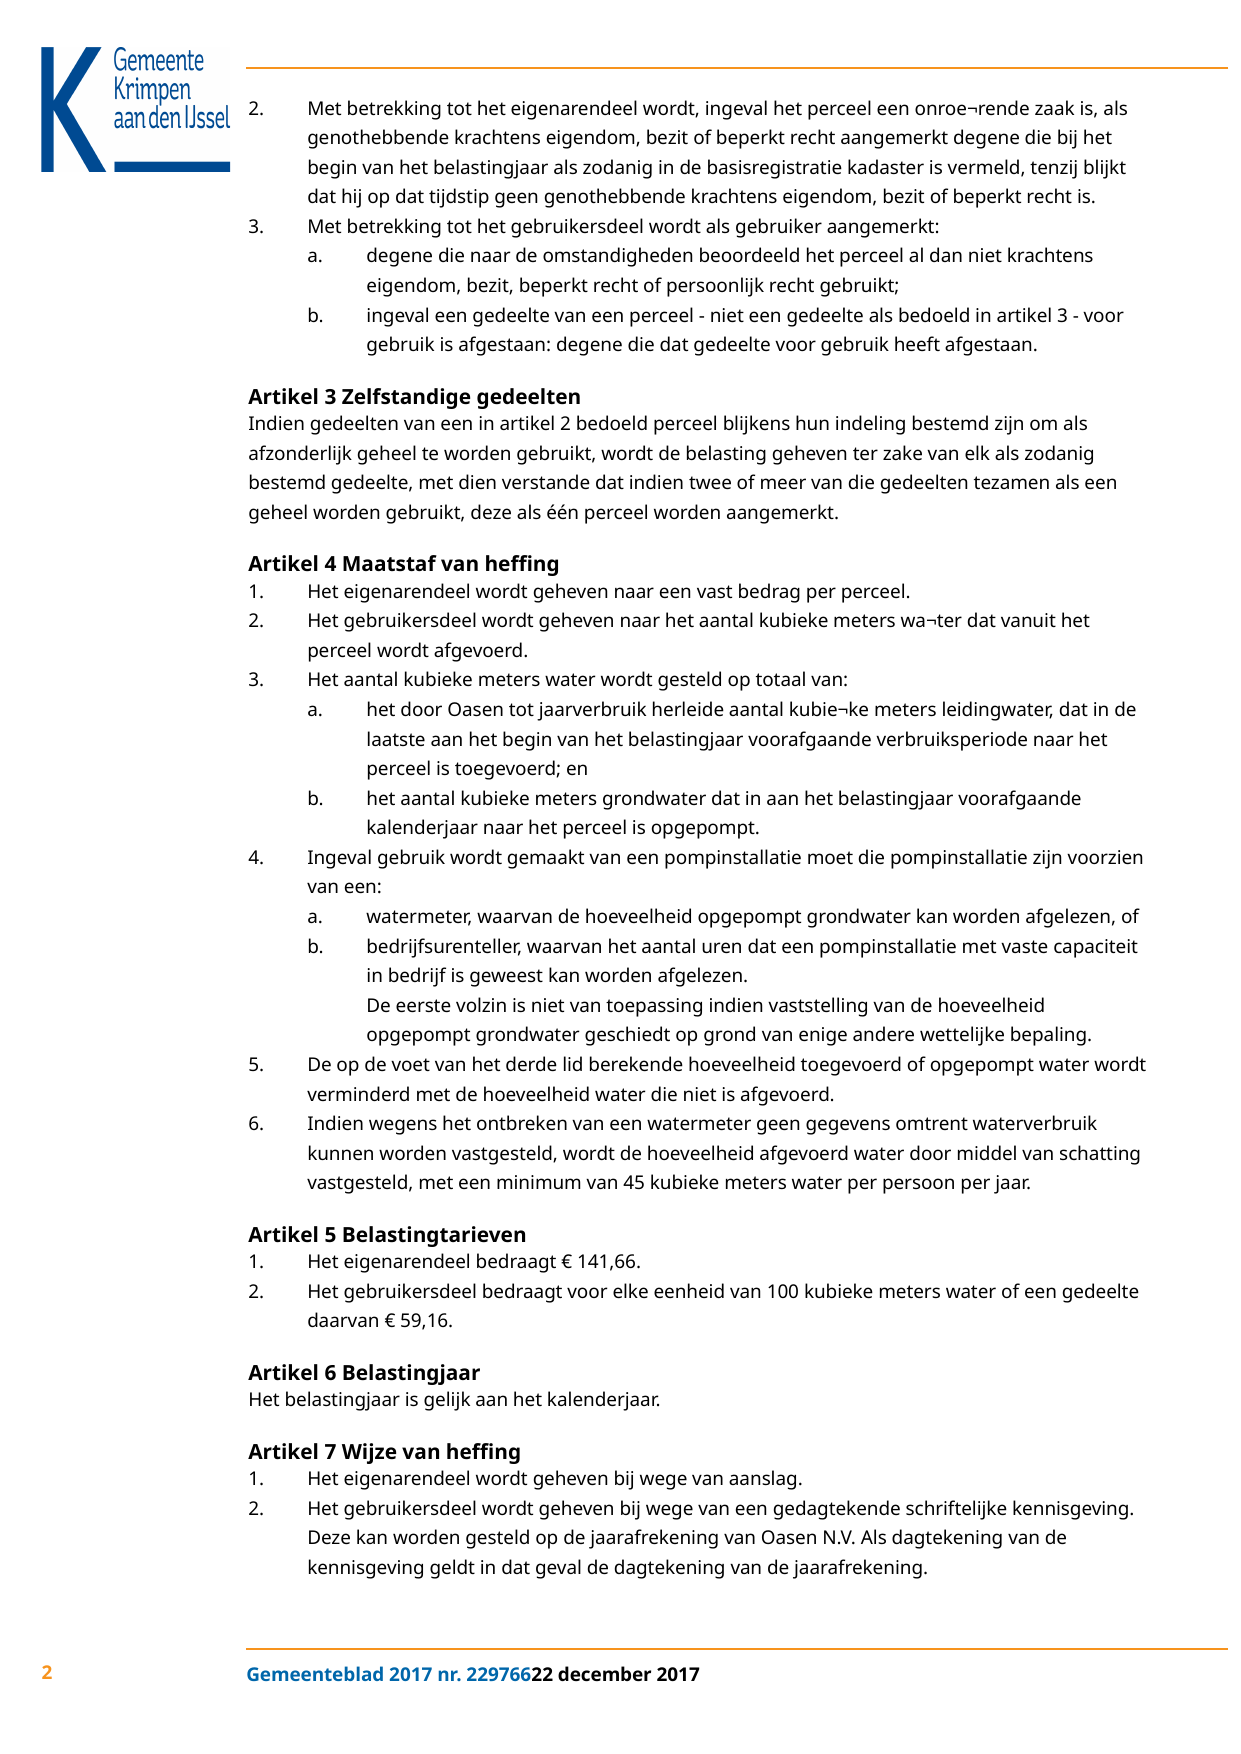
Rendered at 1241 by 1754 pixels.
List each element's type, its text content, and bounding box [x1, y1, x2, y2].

picture [41, 47, 231, 172]
list Het gebruikersdeel wordt geheven bij wege van een gedagtekende schriftelijke kennisgeving. Deze kan worden gesteld op de jaarafrekening van Oasen N.V. Als dagtekening van de kennisgeving geldt in dat geval de dagtekening van de jaarafrekening. [248, 1495, 1152, 1580]
list bedrijfsurenteller, waarvan het aantal uren dat een pompinstallatie met vaste capaciteit in bedrijf is geweest kan worden afgelezen. [307, 933, 1152, 988]
text Artikel 4 Maatstaf van heffing [248, 549, 1152, 578]
list Het gebruikersdeel bedraagt voor elke eenheid van 100 kubieke meters water of een gedeelte daarvan € 59,16. [248, 1278, 1152, 1333]
text Artikel 3 Zelfstandige gedeelten [248, 382, 1152, 410]
text Het belastingjaar is gelijk aan het kalenderjaar. [248, 1386, 1152, 1412]
list Het eigenarendeel wordt geheven bij wege van aanslag. [248, 1465, 1152, 1491]
list het door Oasen tot jaarverbruik herleide aantal kubie¬ke meters leidingwater, dat in de laatste aan het begin van het belastingjaar voorafgaande verbruiksperiode naar het perceel is toegevoerd; en [307, 696, 1152, 781]
list Met betrekking tot het gebruikersdeel wordt als gebruiker aangemerkt: [248, 213, 1152, 239]
list degene die naar de omstandigheden beoordeeld het perceel al dan niet krachtens eigendom, bezit, beperkt recht of persoonlijk recht gebruikt; [307, 243, 1152, 298]
list Met betrekking tot het eigenarendeel wordt, ingeval het perceel een onroe¬rende zaak is, als genothebbende krachtens eigendom, bezit of beperkt recht aangemerkt degene die bij het begin van het belastingjaar als zodanig in de basisregistratie kadaster is vermeld, tenzij blijkt dat hij op dat tijdstip geen genothebbende krachtens eigendom, bezit of beperkt recht is. [248, 95, 1152, 209]
list Ingeval gebruik wordt gemaakt van een pompinstallatie moet die pompinstallatie zijn voorzien van een: [248, 844, 1152, 899]
list het aantal kubieke meters grondwater dat in aan het belastingjaar voorafgaande kalenderjaar naar het perceel is opgepompt. [307, 785, 1152, 840]
text Artikel 5 Belastingtarieven [248, 1220, 1152, 1248]
list Het eigenarendeel wordt geheven naar een vast bedrag per perceel. [248, 578, 1152, 604]
list Het aantal kubieke meters water wordt gesteld op totaal van: [248, 667, 1152, 692]
text Artikel 6 Belastingjaar [248, 1358, 1152, 1386]
list watermeter, waarvan de hoeveelheid opgepompt grondwater kan worden afgelezen, of [307, 903, 1152, 929]
list De eerste volzin is niet van toepassing indien vaststelling van de hoeveelheid opgepompt grondwater geschiedt op grond van enige andere wettelijke bepaling. [307, 992, 1152, 1047]
list De op de voet van het derde lid berekende hoeveelheid toegevoerd of opgepompt water wordt verminderd met de hoeveelheid water die niet is afgevoerd. [248, 1051, 1152, 1107]
list Indien wegens het ontbreken van een watermeter geen gegevens omtrent waterverbruik kunnen worden vastgesteld, wordt de hoeveelheid afgevoerd water door middel van schatting vastgesteld, met een minimum van 45 kubieke meters water per persoon per jaar. [248, 1110, 1152, 1195]
text Indien gedeelten van een in artikel 2 bedoeld perceel blijkens hun indeling bestemd zijn om als afzonderlijk geheel te worden gebruikt, wordt de belasting geheven ter zake van elk als zodanig bestemd gedeelte, met dien verstande dat indien twee of meer van die gedeelten tezamen als een geheel worden gebruikt, deze als één perceel worden aangemerkt. [248, 410, 1152, 525]
list ingeval een gedeelte van een perceel - niet een gedeelte als bedoeld in artikel 3 - voor gebruik is afgestaan: degene die dat gedeelte voor gebruik heeft afgestaan. [307, 302, 1152, 357]
text Artikel 7 Wijze van heffing [248, 1437, 1152, 1465]
list Het eigenarendeel bedraagt € 141,66. [248, 1248, 1152, 1274]
list Het gebruikersdeel wordt geheven naar het aantal kubieke meters wa¬ter dat vanuit het perceel wordt afgevoerd. [248, 607, 1152, 663]
